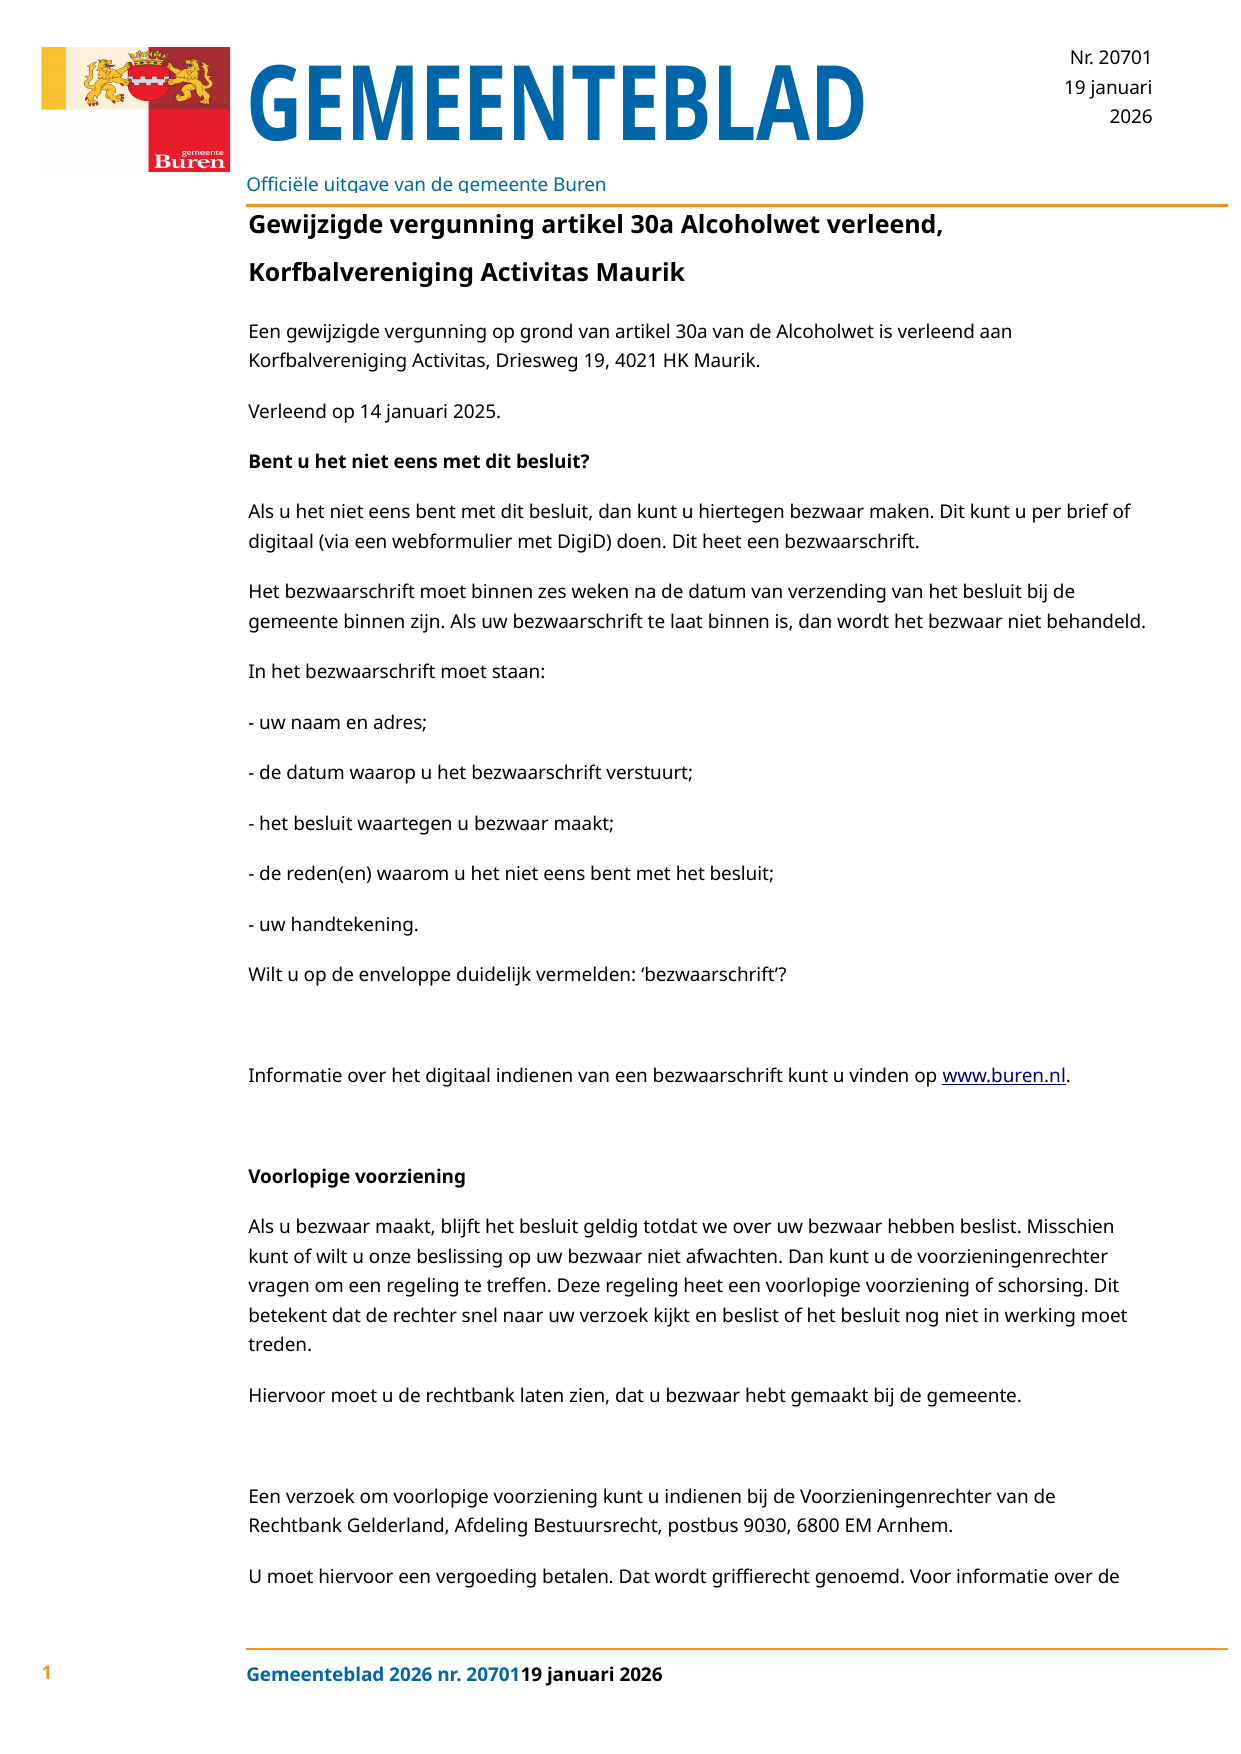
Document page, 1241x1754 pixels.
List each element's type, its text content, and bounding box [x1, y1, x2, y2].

text Een gewijzigde vergunning op grond van artikel 30a van de Alcoholwet is verleend aan Korfbalvereniging Activitas, Driesweg 19, 4021 HK Maurik. [248, 318, 1152, 373]
text - de datum waarop u het bezwaarschrift verstuurt; [248, 759, 1152, 785]
text Als u het niet eens bent met dit besluit, dan kunt u hiertegen bezwaar maken. Dit kunt u per brief of digitaal (via een webformulier met DigiD) doen. Dit heet een bezwaarschrift. [248, 499, 1152, 554]
text In het bezwaarschrift moet staan: [248, 659, 1152, 684]
text Informatie over het digitaal indienen van een bezwaarschrift kunt u vinden op www.buren.nl. [248, 1062, 1152, 1088]
text Hiervoor moet u de rechtbank laten zien, dat u bezwaar hebt gemaakt bij de gemeente. [248, 1382, 1152, 1408]
text Het bezwaarschrift moet binnen zes weken na de datum van verzending van het besluit bij de gemeente binnen zijn. Als uw bezwaarschrift te laat binnen is, dan wordt het bezwaar niet behandeld. [248, 579, 1152, 634]
text Gewijzigde vergunning artikel 30a Alcoholwet verleend, Korfbalvereniging Activitas Maurik [248, 207, 1152, 288]
text Verleend op 14 januari 2025. [248, 398, 1152, 424]
text Bent u het niet eens met dit besluit? [248, 448, 1152, 474]
text U moet hiervoor een vergoeding betalen. Dat wordt griffierecht genoemd. Voor informatie over de [248, 1563, 1152, 1589]
text - uw handtekening. [248, 911, 1152, 937]
text Als u bezwaar maakt, blijft het besluit geldig totdat we over uw bezwaar hebben beslist. Misschien kunt of wilt u onze beslissing op uw bezwaar niet afwachten. Dan kunt u de voorzieningenrechter vragen om een regeling te treffen. Deze regeling heet een voorlopige voorziening of schorsing. Dit betekent dat de rechter snel naar uw verzoek kijkt en beslist of het besluit nog niet in werking moet treden. [248, 1213, 1152, 1357]
text Voorlopige voorziening [248, 1163, 1152, 1189]
text Een verzoek om voorlopige voorziening kunt u indienen bij de Voorzieningenrechter van de Rechtbank Gelderland, Afdeling Bestuursrecht, postbus 9030, 6800 EM Arnhem. [248, 1483, 1152, 1538]
text - het besluit waartegen u bezwaar maakt; [248, 810, 1152, 836]
text Wilt u op de enveloppe duidelijk vermelden: ‘bezwaarschrift’? [248, 961, 1152, 987]
text - de reden(en) waarom u het niet eens bent met het besluit; [248, 860, 1152, 886]
picture [41, 47, 231, 172]
text - uw naam en adres; [248, 709, 1152, 735]
